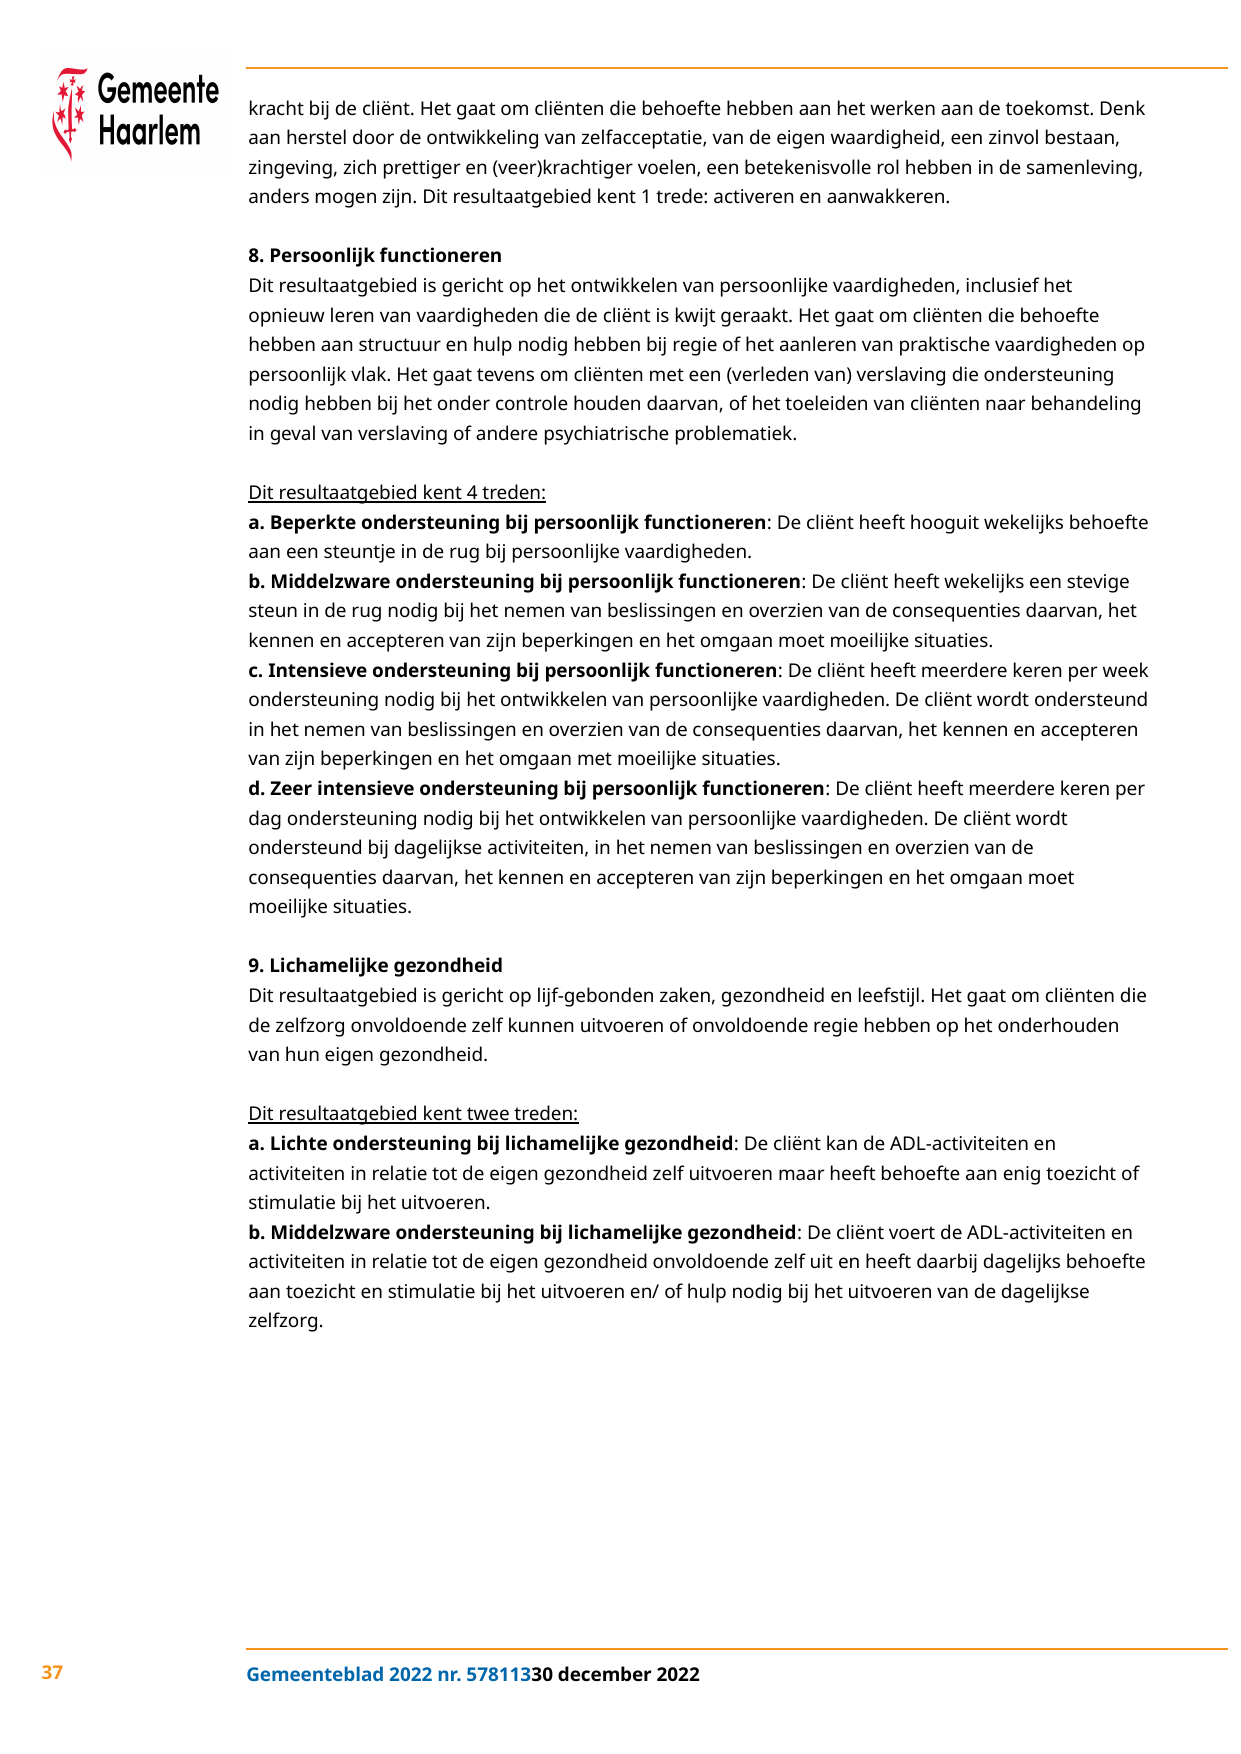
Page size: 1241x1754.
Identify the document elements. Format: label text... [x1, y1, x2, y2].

text Dit resultaatgebied kent twee treden: [248, 1101, 1152, 1126]
text kracht bij de cliënt. Het gaat om cliënten die behoefte hebben aan het werken aan de toekomst. Denk aan herstel door de ontwikkeling van zelfacceptatie, van de eigen waardigheid, een zinvol bestaan, zingeving, zich prettiger en (veer)krachtiger voelen, een betekenisvolle rol hebben in de samenleving, anders mogen zijn. Dit resultaatgebied kent 1 trede: activeren en aanwakkeren. [248, 95, 1152, 209]
text d. Zeer intensieve ondersteuning bij persoonlijk functioneren: De cliënt heeft meerdere keren per dag ondersteuning nodig bij het ontwikkelen van persoonlijke vaardigheden. De cliënt wordt ondersteund bij dagelijkse activiteiten, in het nemen van beslissingen en overzien van de consequenties daarvan, het kennen en accepteren van zijn beperkingen en het omgaan moet moeilijke situaties. [248, 775, 1152, 919]
text c. Intensieve ondersteuning bij persoonlijk functioneren: De cliënt heeft meerdere keren per week ondersteuning nodig bij het ontwikkelen van persoonlijke vaardigheden. De cliënt wordt ondersteund in het nemen van beslissingen en overzien van de consequenties daarvan, het kennen en accepteren van zijn beperkingen en het omgaan met moeilijke situaties. [248, 657, 1152, 771]
text Dit resultaatgebied kent 4 treden: [248, 479, 1152, 505]
text a. Lichte ondersteuning bij lichamelijke gezondheid: De cliënt kan de ADL-activiteiten en activiteiten in relatie tot de eigen gezondheid zelf uitvoeren maar heeft behoefte aan enig toezicht of stimulatie bij het uitvoeren. [248, 1130, 1152, 1215]
text 9. Lichamelijke gezondheid [248, 953, 1152, 978]
text Dit resultaatgebied is gericht op het ontwikkelen van persoonlijke vaardigheden, inclusief het opnieuw leren van vaardigheden die de cliënt is kwijt geraakt. Het gaat om cliënten die behoefte hebben aan structuur en hulp nodig hebben bij regie of het aanleren van praktische vaardigheden op persoonlijk vlak. Het gaat tevens om cliënten met een (verleden van) verslaving die ondersteuning nodig hebben bij het onder controle houden daarvan, of het toeleiden van cliënten naar behandeling in geval van verslaving of andere psychiatrische problematiek. [248, 272, 1152, 446]
text a. Beperkte ondersteuning bij persoonlijk functioneren: De cliënt heeft hooguit wekelijks behoefte aan een steuntje in de rug bij persoonlijke vaardigheden. [248, 509, 1152, 564]
text b. Middelzware ondersteuning bij lichamelijke gezondheid: De cliënt voert de ADL-activiteiten en activiteiten in relatie tot de eigen gezondheid onvoldoende zelf uit en heeft daarbij dagelijks behoefte aan toezicht en stimulatie bij het uitvoeren en/ of hulp nodig bij het uitvoeren van de dagelijkse zelfzorg. [248, 1219, 1152, 1333]
text 8. Persoonlijk functioneren [248, 243, 1152, 268]
text b. Middelzware ondersteuning bij persoonlijk functioneren: De cliënt heeft wekelijks een stevige steun in de rug nodig bij het nemen van beslissingen en overzien van de consequenties daarvan, het kennen en accepteren van zijn beperkingen en het omgaan moet moeilijke situaties. [248, 568, 1152, 653]
picture [41, 47, 231, 172]
text Dit resultaatgebied is gericht op lijf-gebonden zaken, gezondheid en leefstijl. Het gaat om cliënten die de zelfzorg onvoldoende zelf kunnen uitvoeren of onvoldoende regie hebben op het onderhouden van hun eigen gezondheid. [248, 982, 1152, 1067]
